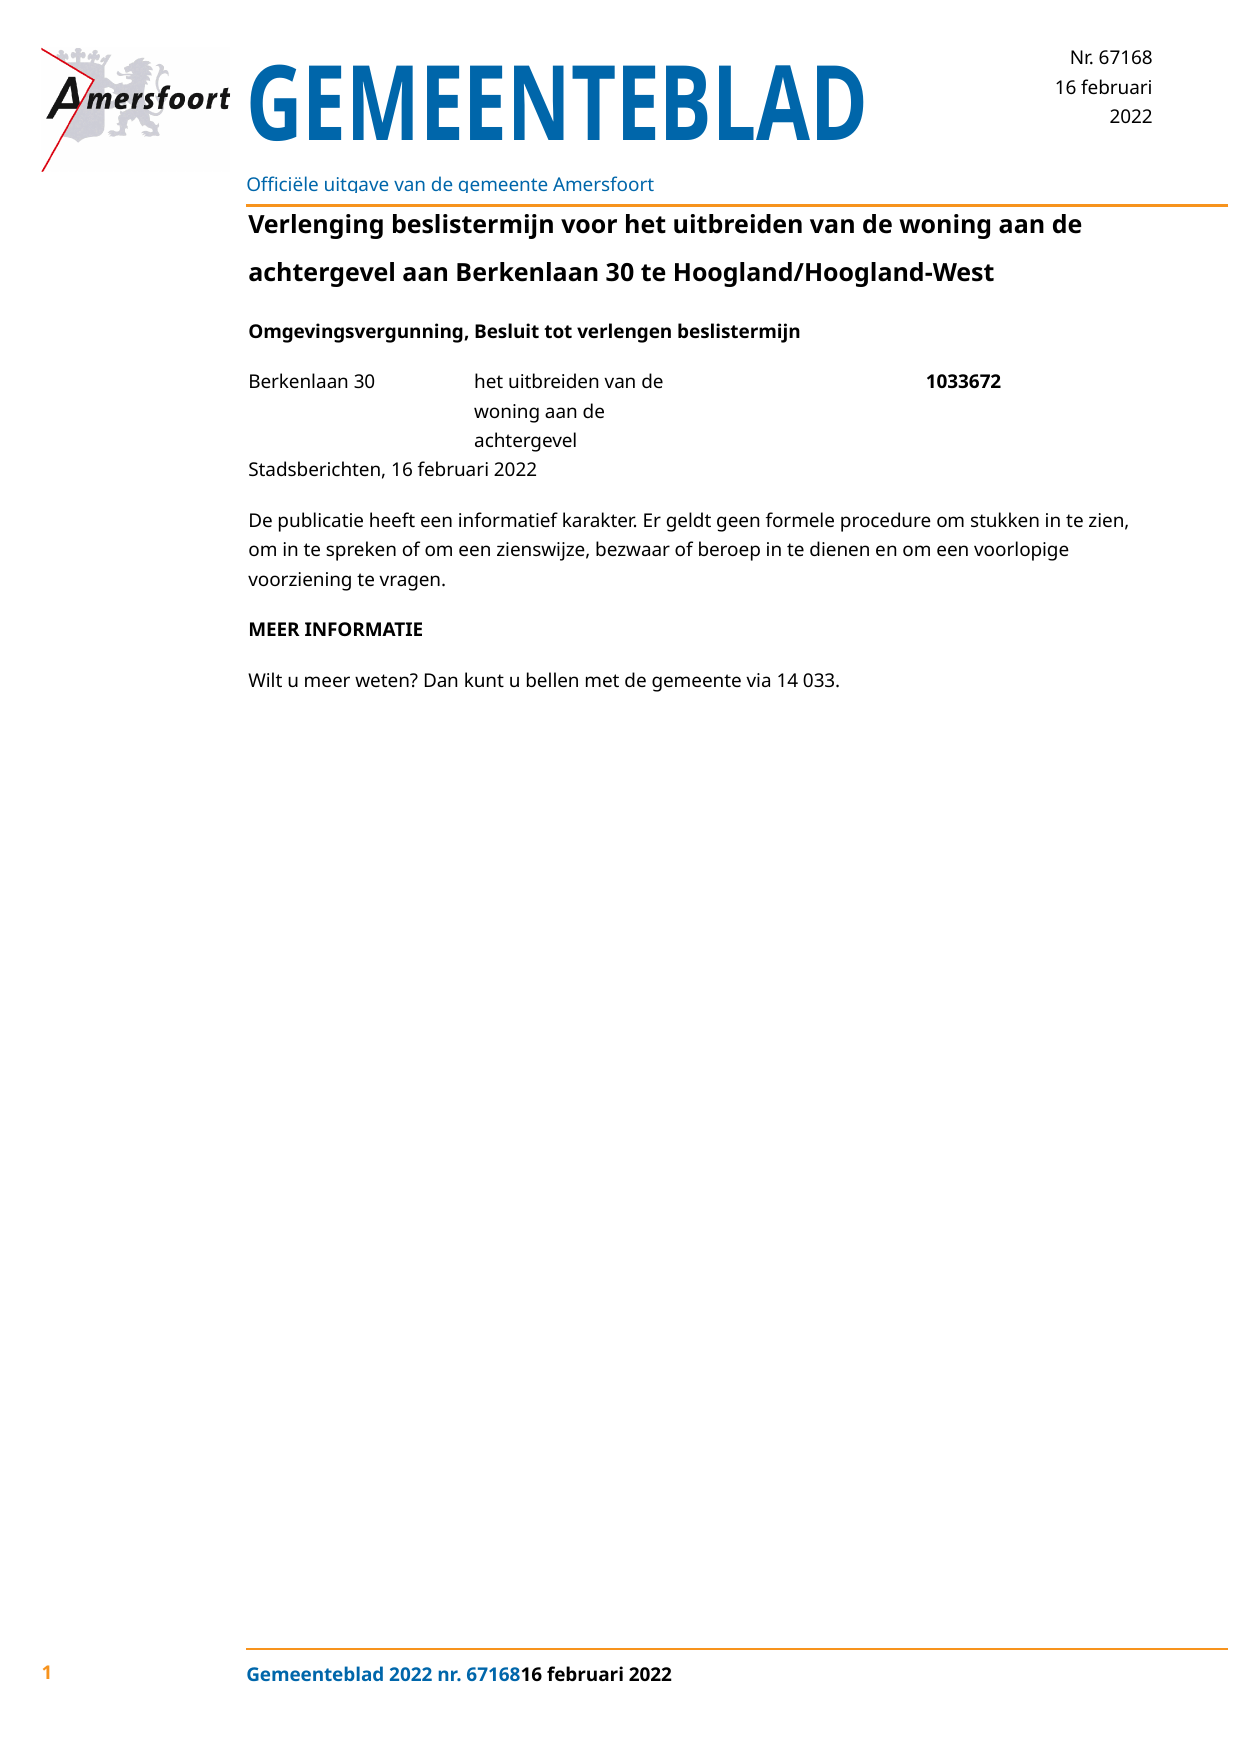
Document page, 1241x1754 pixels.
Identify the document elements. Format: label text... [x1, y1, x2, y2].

table_header [700, 369, 926, 453]
table_header 1033672 [926, 369, 1152, 453]
text Wilt u meer weten? Dan kunt u bellen met de gemeente via 14 033. [248, 667, 1152, 693]
text Omgevingsvergunning, Besluit tot verlengen beslistermijn [248, 318, 1152, 344]
picture [41, 47, 231, 172]
text Stadsberichten, 16 februari 2022 [248, 457, 1152, 482]
table_header het uitbreiden van de woning aan de achtergevel [474, 369, 700, 453]
table_header Berkenlaan 30 [248, 369, 474, 453]
text MEER INFORMATIE [248, 617, 1152, 642]
text Verlenging beslistermijn voor het uitbreiden van de woning aan de achtergevel aan Berkenlaan 30 te Hoogland/Hoogland-West [248, 207, 1152, 288]
text De publicatie heeft een informatief karakter. Er geldt geen formele procedure om stukken in te zien, om in te spreken of om een zienswijze, bezwaar of beroep in te dienen en om een voorlopige voorziening te vragen. [248, 507, 1152, 592]
